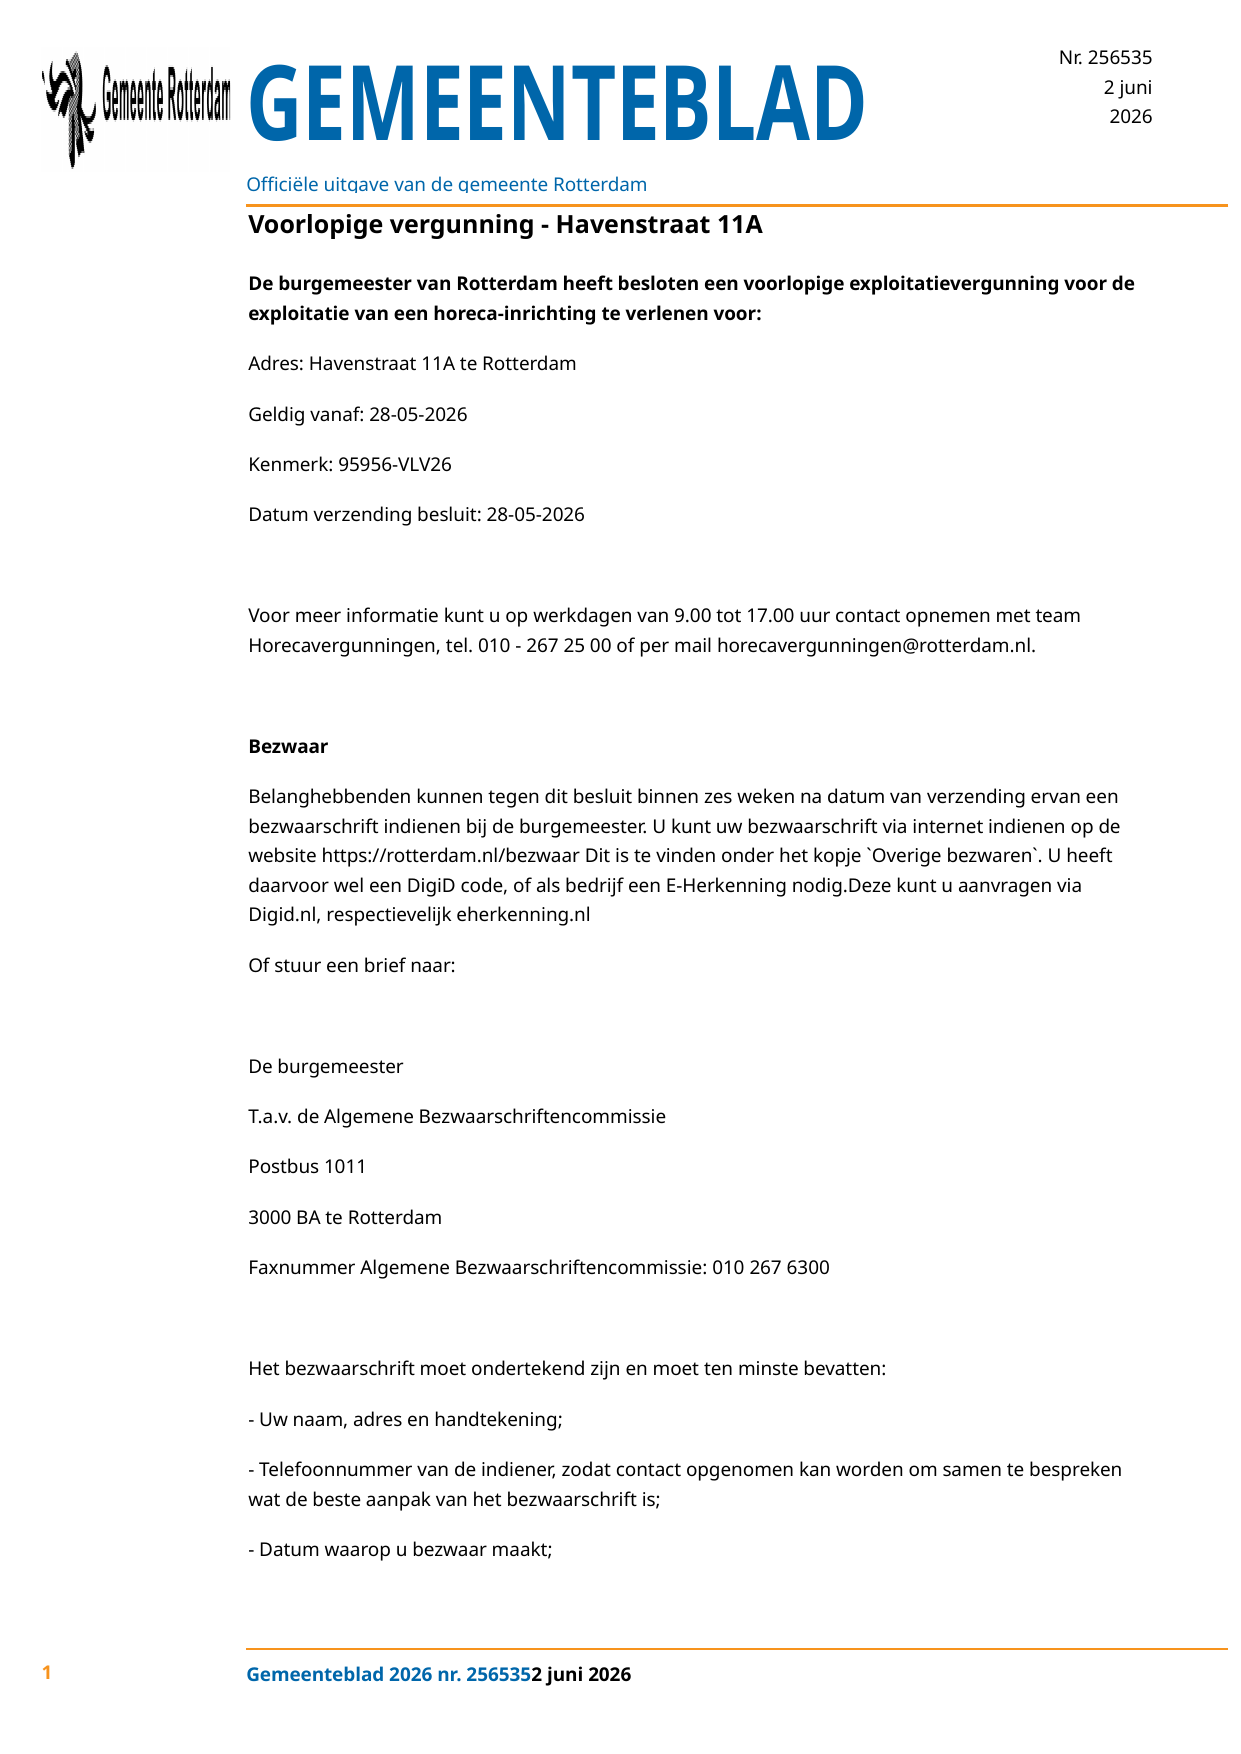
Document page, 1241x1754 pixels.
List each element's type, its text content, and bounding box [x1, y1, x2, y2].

text Geldig vanaf: 28-05-2026 [248, 401, 1152, 426]
text Voorlopige vergunning - Havenstraat 11A [248, 207, 1152, 241]
text - Telefoonnummer van de indiener, zodat contact opgenomen kan worden om samen te bespreken wat de beste aanpak van het bezwaarschrift is; [248, 1456, 1152, 1511]
picture [41, 47, 231, 172]
text Datum verzending besluit: 28-05-2026 [248, 502, 1152, 527]
text Belanghebbenden kunnen tegen dit besluit binnen zes weken na datum van verzending ervan een bezwaarschrift indienen bij de burgemeester. U kunt uw bezwaarschrift via internet indienen op de website https://rotterdam.nl/bezwaar Dit is te vinden onder het kopje `Overige bezwaren`. U heeft daarvoor wel een DigiD code, of als bedrijf een E-Herkenning nodig.Deze kunt u aanvragen via Digid.nl, respectievelijk eherkenning.nl [248, 783, 1152, 927]
text De burgemeester van Rotterdam heeft besloten een voorlopige exploitatievergunning voor de exploitatie van een horeca-inrichting te verlenen voor: [248, 270, 1152, 326]
text T.a.v. de Algemene Bezwaarschriftencommissie [248, 1103, 1152, 1129]
text Of stuur een brief naar: [248, 952, 1152, 978]
text Adres: Havenstraat 11A te Rotterdam [248, 350, 1152, 376]
text - Uw naam, adres en handtekening; [248, 1406, 1152, 1431]
text Kenmerk: 95956-VLV26 [248, 451, 1152, 477]
text Het bezwaarschrift moet ondertekend zijn en moet ten minste bevatten: [248, 1355, 1152, 1381]
text Voor meer informatie kunt u op werkdagen van 9.00 tot 17.00 uur contact opnemen met team Horecavergunningen, tel. 010 - 267 25 00 of per mail horecavergunningen@rotterdam.nl. [248, 602, 1152, 658]
text - Datum waarop u bezwaar maakt; [248, 1536, 1152, 1562]
text Faxnummer Algemene Bezwaarschriftencommissie: 010 267 6300 [248, 1254, 1152, 1280]
text 3000 BA te Rotterdam [248, 1204, 1152, 1230]
text Bezwaar [248, 733, 1152, 758]
text De burgemeester [248, 1053, 1152, 1078]
text Postbus 1011 [248, 1154, 1152, 1179]
